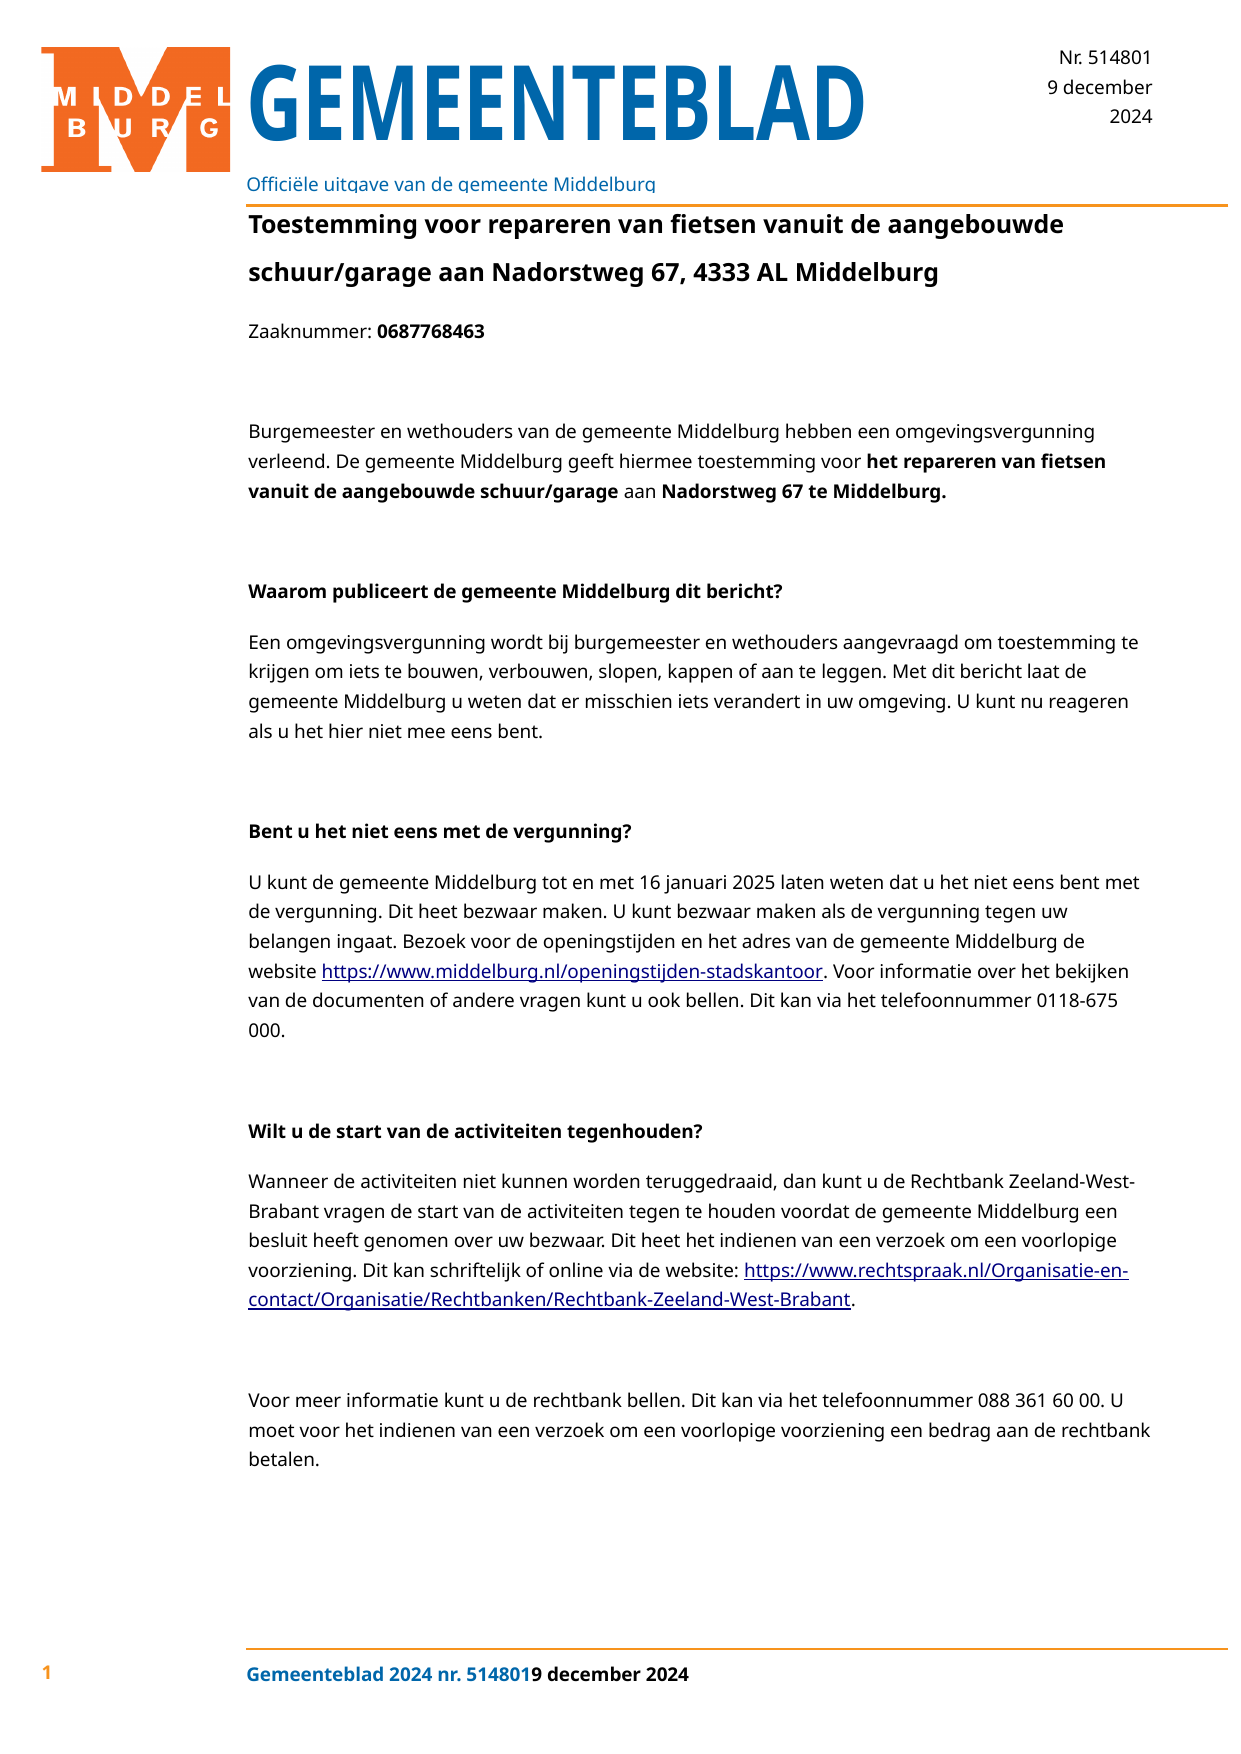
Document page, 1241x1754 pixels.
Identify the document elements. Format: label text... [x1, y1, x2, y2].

text Wilt u de start van de activiteiten tegenhouden? [248, 1118, 1152, 1144]
text Zaaknummer: 0687768463 [248, 318, 1152, 344]
text Wanneer de activiteiten niet kunnen worden teruggedraaid, dan kunt u de Rechtbank Zeeland-West-Brabant vragen de start van de activiteiten tegen te houden voordat de gemeente Middelburg een besluit heeft genomen over uw bezwaar. Dit heet het indienen van een verzoek om een voorlopige voorziening. Dit kan schriftelijk of online via de website: https://www.rechtspraak.nl/Organisatie-en-contact/Organisatie/Rechtbanken/Rechtbank-Zeeland-West-Brabant. [248, 1168, 1152, 1312]
text Voor meer informatie kunt u de rechtbank bellen. Dit kan via het telefoonnummer 088 361 60 00. U moet voor het indienen van een verzoek om een voorlopige voorziening een bedrag aan de rechtbank betalen. [248, 1387, 1152, 1472]
text Een omgevingsvergunning wordt bij burgemeester en wethouders aangevraagd om toestemming te krijgen om iets te bouwen, verbouwen, slopen, kappen of aan te leggen. Met dit bericht laat de gemeente Middelburg u weten dat er misschien iets verandert in uw omgeving. U kunt nu reageren als u het hier niet mee eens bent. [248, 629, 1152, 744]
text Burgemeester en wethouders van de gemeente Middelburg hebben een omgevingsvergunning verleend. De gemeente Middelburg geeft hiermee toestemming voor het repareren van fietsen vanuit de aangebouwde schuur/garage aan Nadorstweg 67 te Middelburg. [248, 419, 1152, 504]
picture [41, 47, 231, 172]
text Toestemming voor repareren van fietsen vanuit de aangebouwde schuur/garage aan Nadorstweg 67, 4333 AL Middelburg [248, 207, 1152, 288]
text Bent u het niet eens met de vergunning? [248, 819, 1152, 844]
text U kunt de gemeente Middelburg tot en met 16 januari 2025 laten weten dat u het niet eens bent met de vergunning. Dit heet bezwaar maken. U kunt bezwaar maken als de vergunning tegen uw belangen ingaat. Bezoek voor de openingstijden en het adres van de gemeente Middelburg de website https://www.middelburg.nl/openingstijden-stadskantoor. Voor informatie over het bekijken van de documenten of andere vragen kunt u ook bellen. Dit kan via het telefoonnummer 0118-675 000. [248, 869, 1152, 1043]
text Waarom publiceert de gemeente Middelburg dit bericht? [248, 579, 1152, 604]
